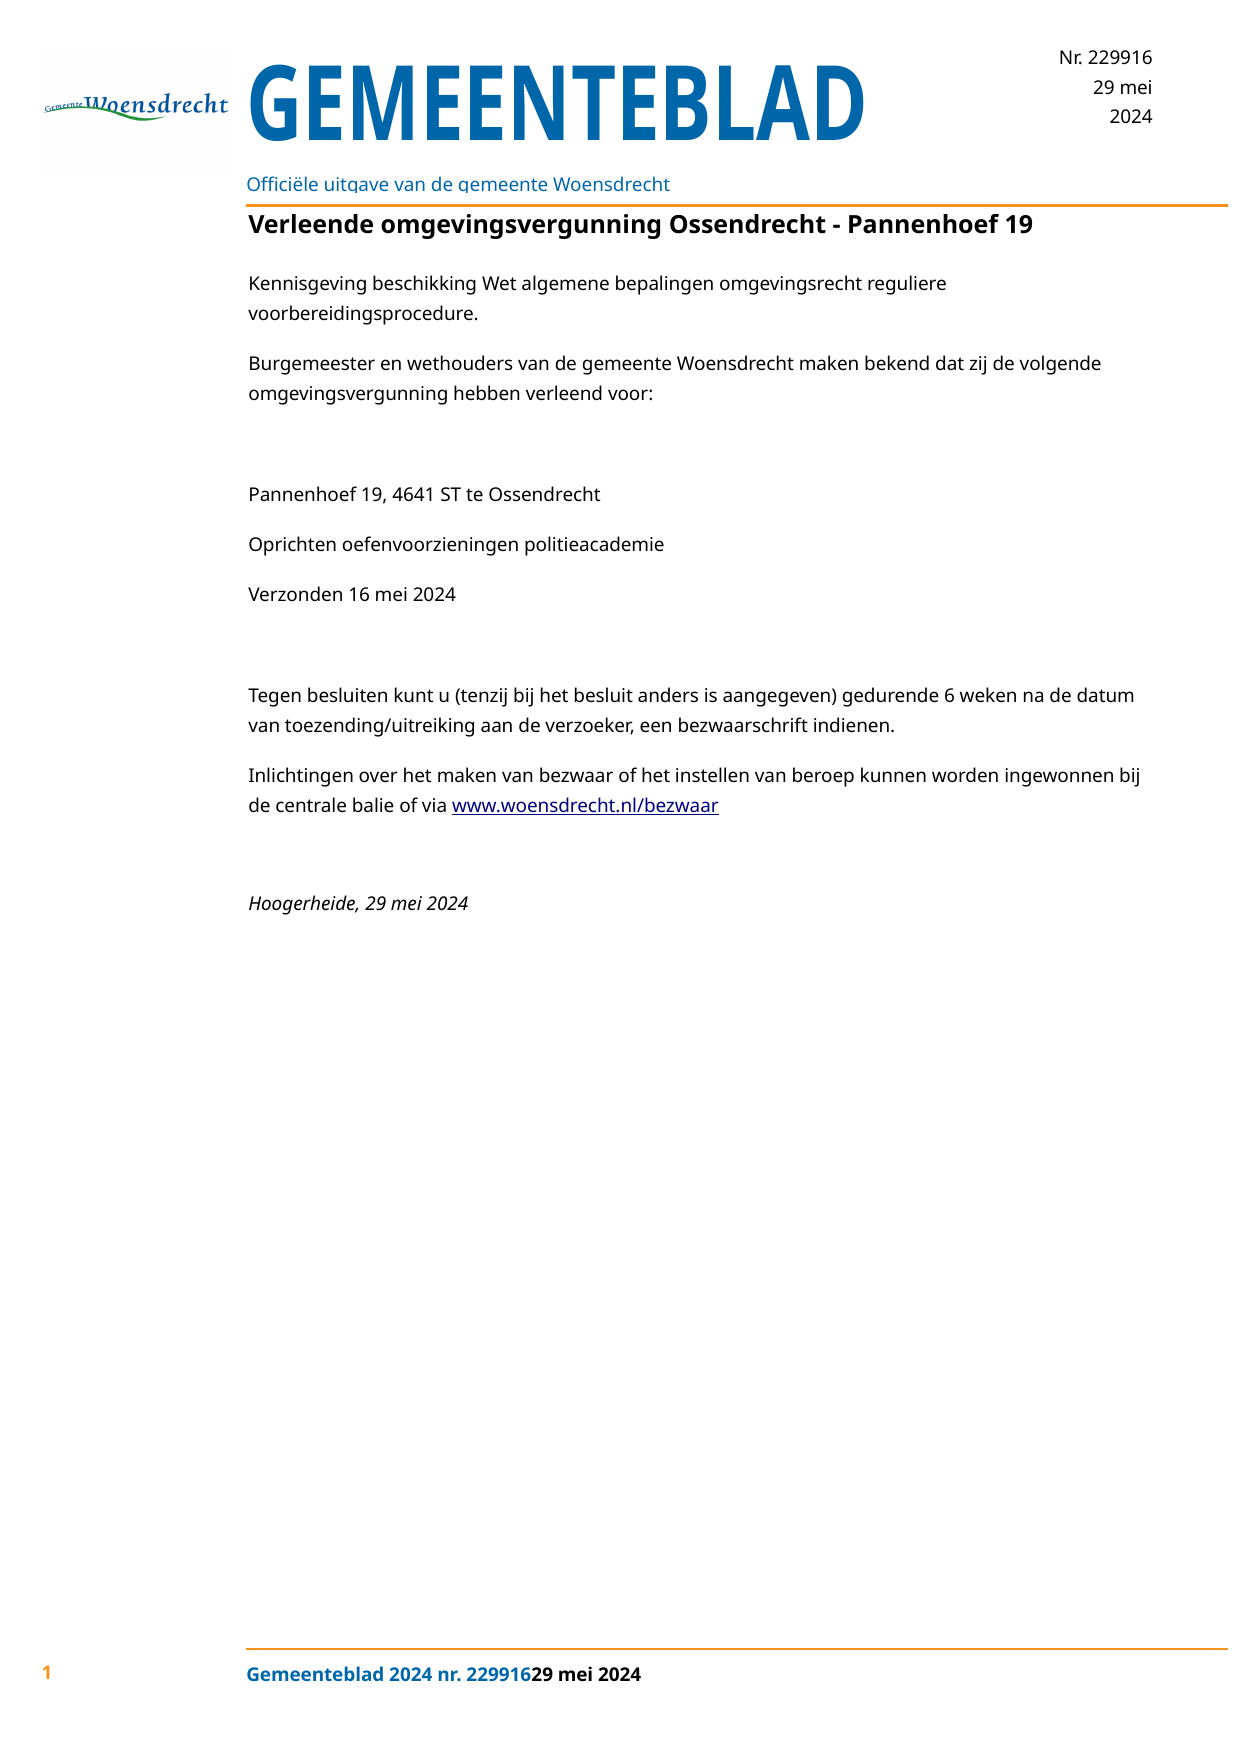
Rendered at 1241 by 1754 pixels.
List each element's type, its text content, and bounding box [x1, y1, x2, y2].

text Oprichten oefenvoorzieningen politieacademie [248, 531, 1152, 557]
text Tegen besluiten kunt u (tenzij bij het besluit anders is aangegeven) gedurende 6 weken na de datum van toezending/uitreiking aan de verzoeker, een bezwaarschrift indienen. [248, 682, 1152, 738]
text Verleende omgevingsvergunning Ossendrecht - Pannenhoef 19 [248, 207, 1152, 241]
text Verzonden 16 mei 2024 [248, 582, 1152, 607]
text Inlichtingen over het maken van bezwaar of het instellen van beroep kunnen worden ingewonnen bij de centrale balie of via www.woensdrecht.nl/bezwaar [248, 762, 1152, 818]
text Burgemeester en wethouders van de gemeente Woensdrecht maken bekend dat zij de volgende omgevingsvergunning hebben verleend voor: [248, 350, 1152, 406]
picture [41, 47, 231, 172]
text Kennisgeving beschikking Wet algemene bepalingen omgevingsrecht reguliere voorbereidingsprocedure. [248, 270, 1152, 326]
text Pannenhoef 19, 4641 ST te Ossendrecht [248, 481, 1152, 506]
text Hoogerheide, 29 mei 2024 [248, 890, 1152, 916]
